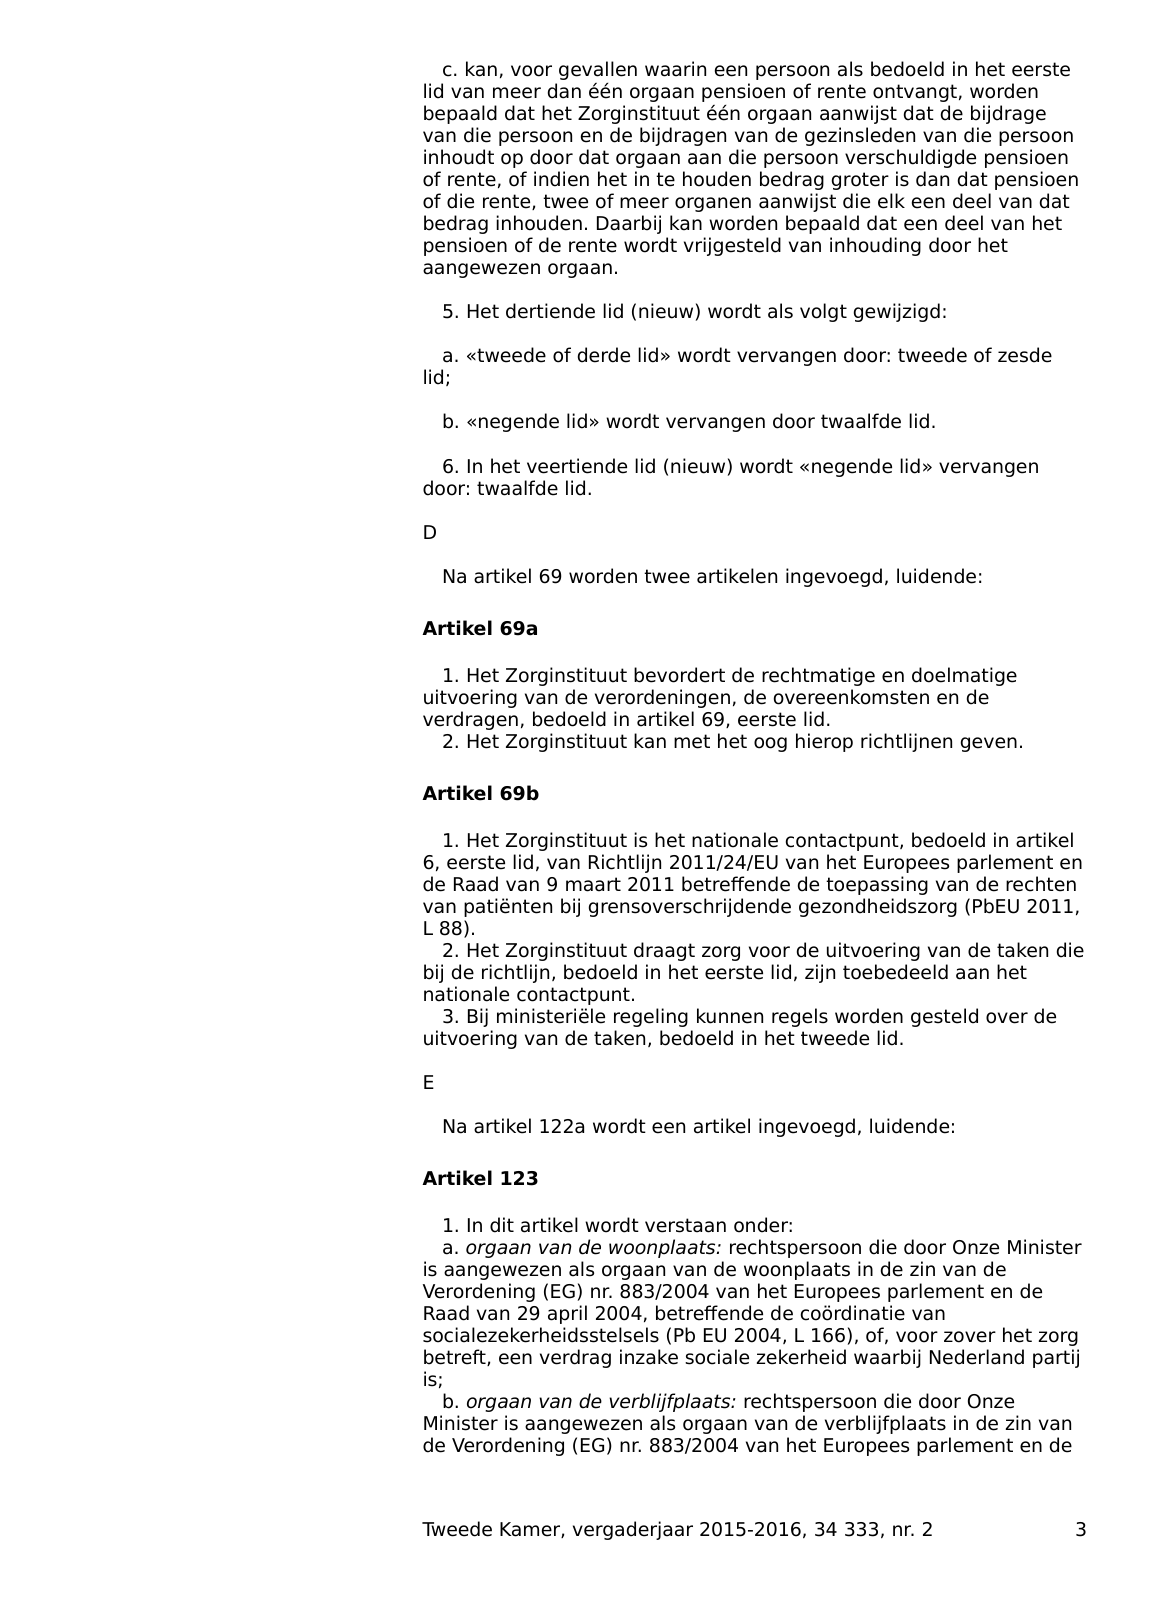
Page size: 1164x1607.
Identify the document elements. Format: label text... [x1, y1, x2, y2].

subtitle Artikel 123 [422, 1168, 1087, 1190]
subtitle Artikel 69b [422, 783, 1087, 805]
text E [422, 1072, 1087, 1094]
text D [422, 522, 1087, 544]
text 2. Het Zorginstituut kan met het oog hierop richtlijnen geven. [422, 731, 1087, 753]
text Na artikel 69 worden twee artikelen ingevoegd, luidende: [422, 566, 1087, 588]
text Na artikel 122a wordt een artikel ingevoegd, luidende: [422, 1116, 1087, 1138]
text 1. In dit artikel wordt verstaan onder: [422, 1215, 1087, 1237]
subtitle Artikel 69a [422, 618, 1087, 640]
text 5. Het dertiende lid (nieuw) wordt als volgt gewijzigd: [422, 301, 1087, 323]
text a. orgaan van de woonplaats: rechtspersoon die door Onze Minister is aangewezen als orgaan van de woonplaats in de zin van de Verordening (EG) nr. 883/2004 van het Europees parlement en de Raad van 29 april 2004, betreffende de coördinatie van socialezekerheidsstelsels (Pb EU 2004, L 166), of, voor zover het zorg betreft, een verdrag inzake sociale zekerheid waarbij Nederland partij is; [422, 1237, 1087, 1391]
text b. orgaan van de verblijfplaats: rechtspersoon die door Onze Minister is aangewezen als orgaan van de verblijfplaats in de zin van de Verordening (EG) nr. 883/2004 van het Europees parlement en de [422, 1391, 1087, 1457]
text b. «negende lid» wordt vervangen door twaalfde lid. [422, 411, 1087, 433]
text 1. Het Zorginstituut bevordert de rechtmatige en doelmatige uitvoering van de verordeningen, de overeenkomsten en de verdragen, bedoeld in artikel 69, eerste lid. [422, 665, 1087, 731]
text c. kan, voor gevallen waarin een persoon als bedoeld in het eerste lid van meer dan één orgaan pensioen of rente ontvangt, worden bepaald dat het Zorginstituut één orgaan aanwijst dat de bijdrage van die persoon en de bijdragen van de gezinsleden van die persoon inhoudt op door dat orgaan aan die persoon verschuldigde pensioen of rente, of indien het in te houden bedrag groter is dan dat pensioen of die rente, twee of meer organen aanwijst die elk een deel van dat bedrag inhouden. Daarbij kan worden bepaald dat een deel van het pensioen of de rente wordt vrijgesteld van inhouding door het aangewezen orgaan. [422, 59, 1087, 279]
text 6. In het veertiende lid (nieuw) wordt «negende lid» vervangen door: twaalfde lid. [422, 456, 1087, 499]
text 3. Bij ministeriële regeling kunnen regels worden gesteld over de uitvoering van de taken, bedoeld in het tweede lid. [422, 1006, 1087, 1049]
text a. «tweede of derde lid» wordt vervangen door: tweede of zesde lid; [422, 345, 1087, 389]
text 1. Het Zorginstituut is het nationale contactpunt, bedoeld in artikel 6, eerste lid, van Richtlijn 2011/24/EU van het Europees parlement en de Raad van 9 maart 2011 betreffende de toepassing van de rechten van patiënten bij grensoverschrijdende gezondheidszorg (PbEU 2011, L 88). [422, 830, 1087, 939]
text 2. Het Zorginstituut draagt zorg voor de uitvoering van de taken die bij de richtlijn, bedoeld in het eerste lid, zijn toebedeeld aan het nationale contactpunt. [422, 939, 1087, 1006]
